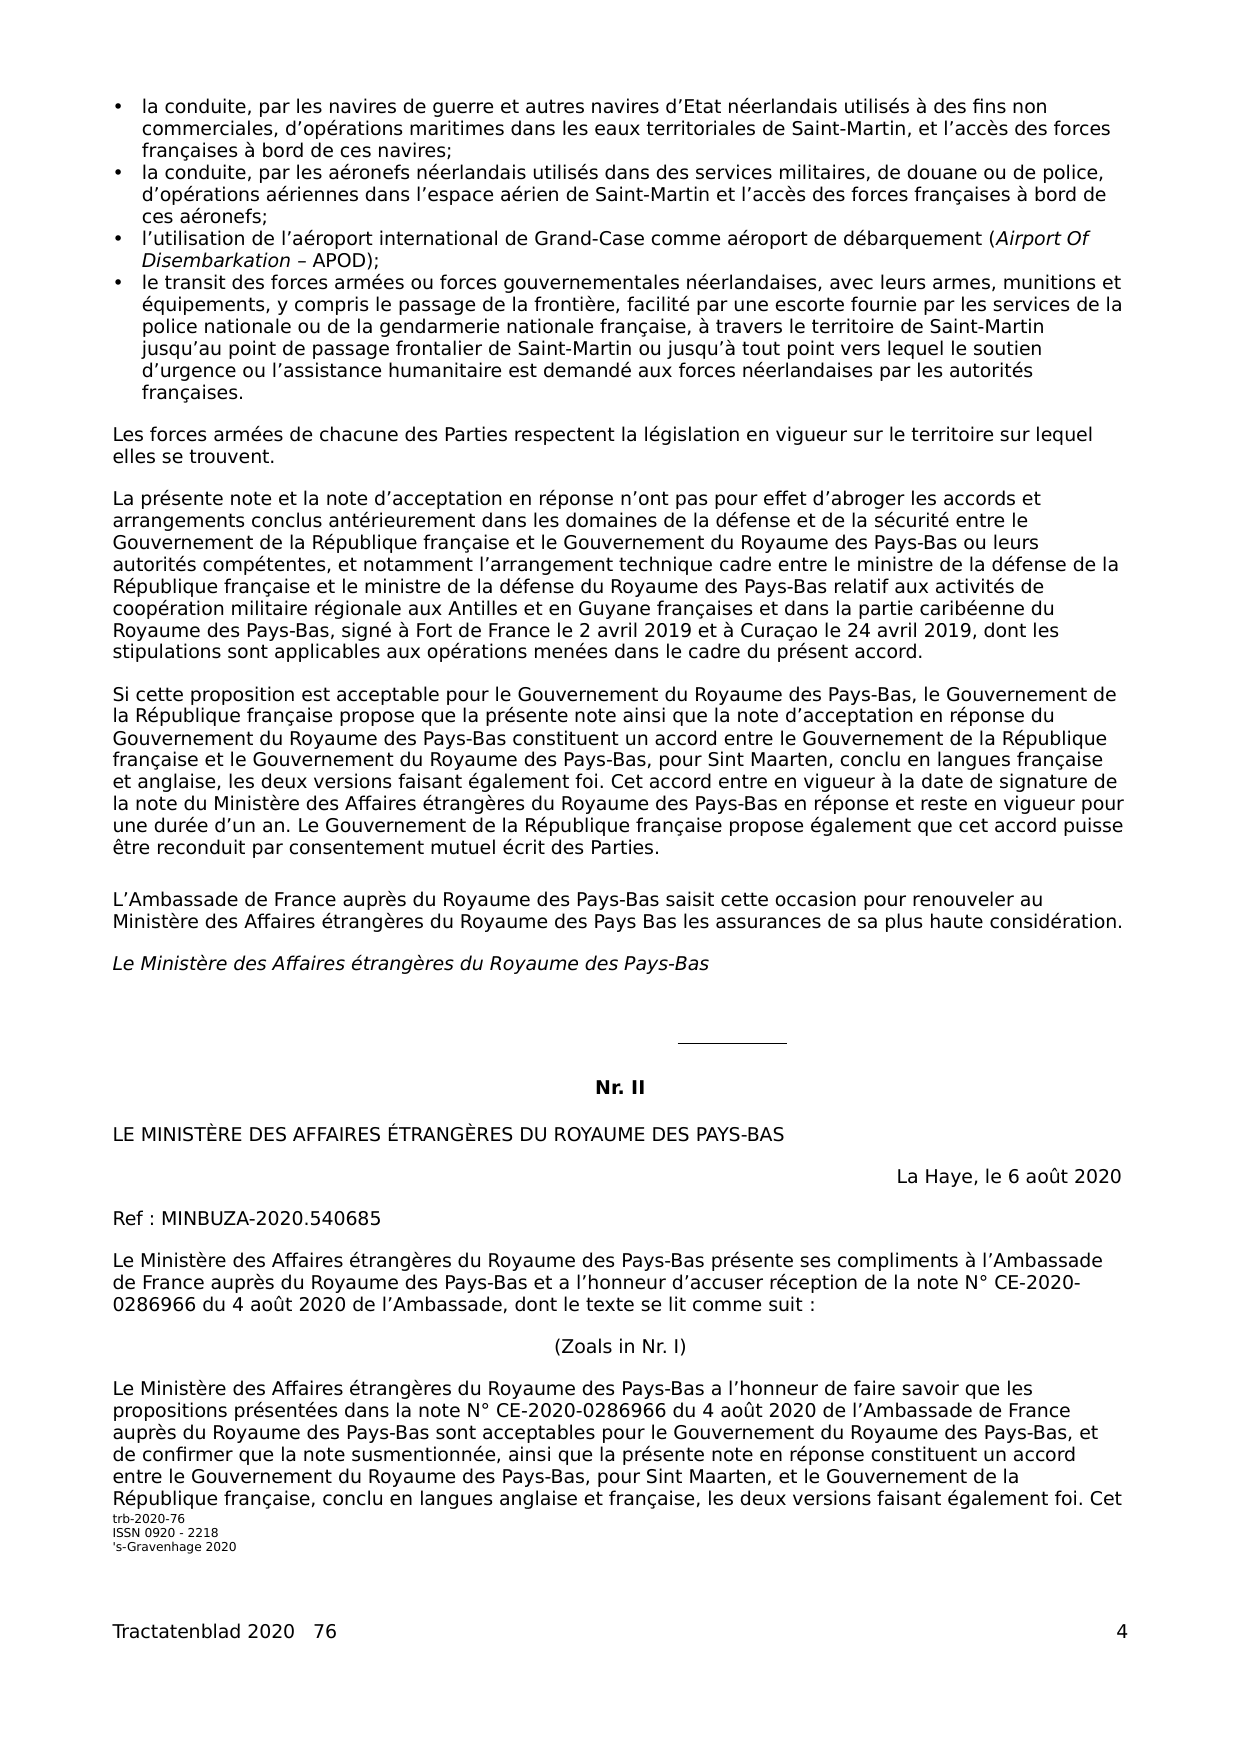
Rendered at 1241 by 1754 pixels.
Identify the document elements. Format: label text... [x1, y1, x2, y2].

text (Zoals in Nr. I) [112, 1336, 1128, 1358]
text La présente note et la note d’acceptation en réponse n’ont pas pour effet d’abroger les accords et arrangements conclus antérieurement dans les domaines de la défense et de la sécurité entre le Gouvernement de la République française et le Gouvernement du Royaume des Pays-Bas ou leurs autorités compétentes, et notamment l’arrangement technique cadre entre le ministre de la défense de la République française et le ministre de la défense du Royaume des Pays-Bas relatif aux activités de coopération militaire régionale aux Antilles et en Guyane françaises et dans la partie caribéenne du Royaume des Pays-Bas, signé à Fort de France le 2 avril 2019 et à Curaçao le 24 avril 2019, dont les stipulations sont applicables aux opérations menées dans le cadre du présent accord. [112, 488, 1128, 663]
subtitle Nr. II [112, 1077, 1128, 1099]
text • le transit des forces armées ou forces gouvernementales néerlandaises, avec leurs armes, munitions et équipements, y compris le passage de la frontière, facilité par une escorte fournie par les services de la police nationale ou de la gendarmerie nationale française, à travers le territoire de Saint-Martin jusqu’au point de passage frontalier de Saint-Martin ou jusqu’à tout point vers lequel le soutien d’urgence ou l’assistance humanitaire est demandé aux forces néerlandaises par les autorités françaises. [112, 272, 1128, 404]
text La Haye, le 6 août 2020 [112, 1166, 1128, 1188]
text Ref : MINBUZA-2020.540685 [112, 1208, 1128, 1230]
text 's-Gravenhage 2020 [112, 1540, 346, 1554]
text Les forces armées de chacune des Parties respectent la législation en vigueur sur le territoire sur lequel elles se trouvent. [112, 424, 1128, 468]
text • la conduite, par les navires de guerre et autres navires d’Etat néerlandais utilisés à des fins non commerciales, d’opérations maritimes dans les eaux territoriales de Saint-Martin, et l’accès des forces françaises à bord de ces navires; [112, 96, 1128, 162]
text • l’utilisation de l’aéroport international de Grand-Case comme aéroport de débarquement (Airport Of Disembarkation – APOD); [112, 228, 1128, 272]
text • la conduite, par les aéronefs néerlandais utilisés dans des services militaires, de douane ou de police, d’opérations aériennes dans l’espace aérien de Saint-Martin et l’accès des forces françaises à bord de ces aéronefs; [112, 162, 1128, 228]
text Si cette proposition est acceptable pour le Gouvernement du Royaume des Pays-Bas, le Gouvernement de la République française propose que la présente note ainsi que la note d’acceptation en réponse du Gouvernement du Royaume des Pays-Bas constituent un accord entre le Gouvernement de la République française et le Gouvernement du Royaume des Pays-Bas, pour Sint Maarten, conclu en langues française et anglaise, les deux versions faisant également foi. Cet accord entre en vigueur à la date de signature de la note du Ministère des Affaires étrangères du Royaume des Pays-Bas en réponse et reste en vigueur pour une durée d’un an. Le Gouvernement de la République française propose également que cet accord puisse être reconduit par consentement mutuel écrit des Parties. [112, 683, 1128, 859]
text trb-2020-76 [112, 1512, 346, 1526]
text Le Ministère des Affaires étrangères du Royaume des Pays-Bas présente ses compliments à l’Ambassade de France auprès du Royaume des Pays-Bas et a l’honneur d’accuser réception de la note N° CE-2020-0286966 du 4 août 2020 de l’Ambassade, dont le texte se lit comme suit : [112, 1250, 1128, 1316]
text Le Ministère des Affaires étrangères du Royaume des Pays-Bas a l’honneur de faire savoir que les propositions présentées dans la note N° CE-2020-0286966 du 4 août 2020 de l’Ambassade de France auprès du Royaume des Pays-Bas sont acceptables pour le Gouvernement du Royaume des Pays-Bas, et de confirmer que la note susmentionnée, ainsi que la présente note en réponse constituent un accord entre le Gouvernement du Royaume des Pays-Bas, pour Sint Maarten, et le Gouvernement de la République française, conclu en langues anglaise et française, les deux versions faisant également foi. Cet [112, 1378, 1128, 1510]
text Le Ministère des Affaires étrangères du Royaume des Pays-Bas [112, 953, 1128, 975]
text LE MINISTÈRE DES AFFAIRES ÉTRANGÈRES DU ROYAUME DES PAYS-BAS [112, 1124, 1128, 1146]
text ISSN 0920 - 2218 [112, 1526, 346, 1540]
text L’Ambassade de France auprès du Royaume des Pays-Bas saisit cette occasion pour renouveler au Ministère des Affaires étrangères du Royaume des Pays Bas les assurances de sa plus haute considération. [112, 889, 1128, 933]
